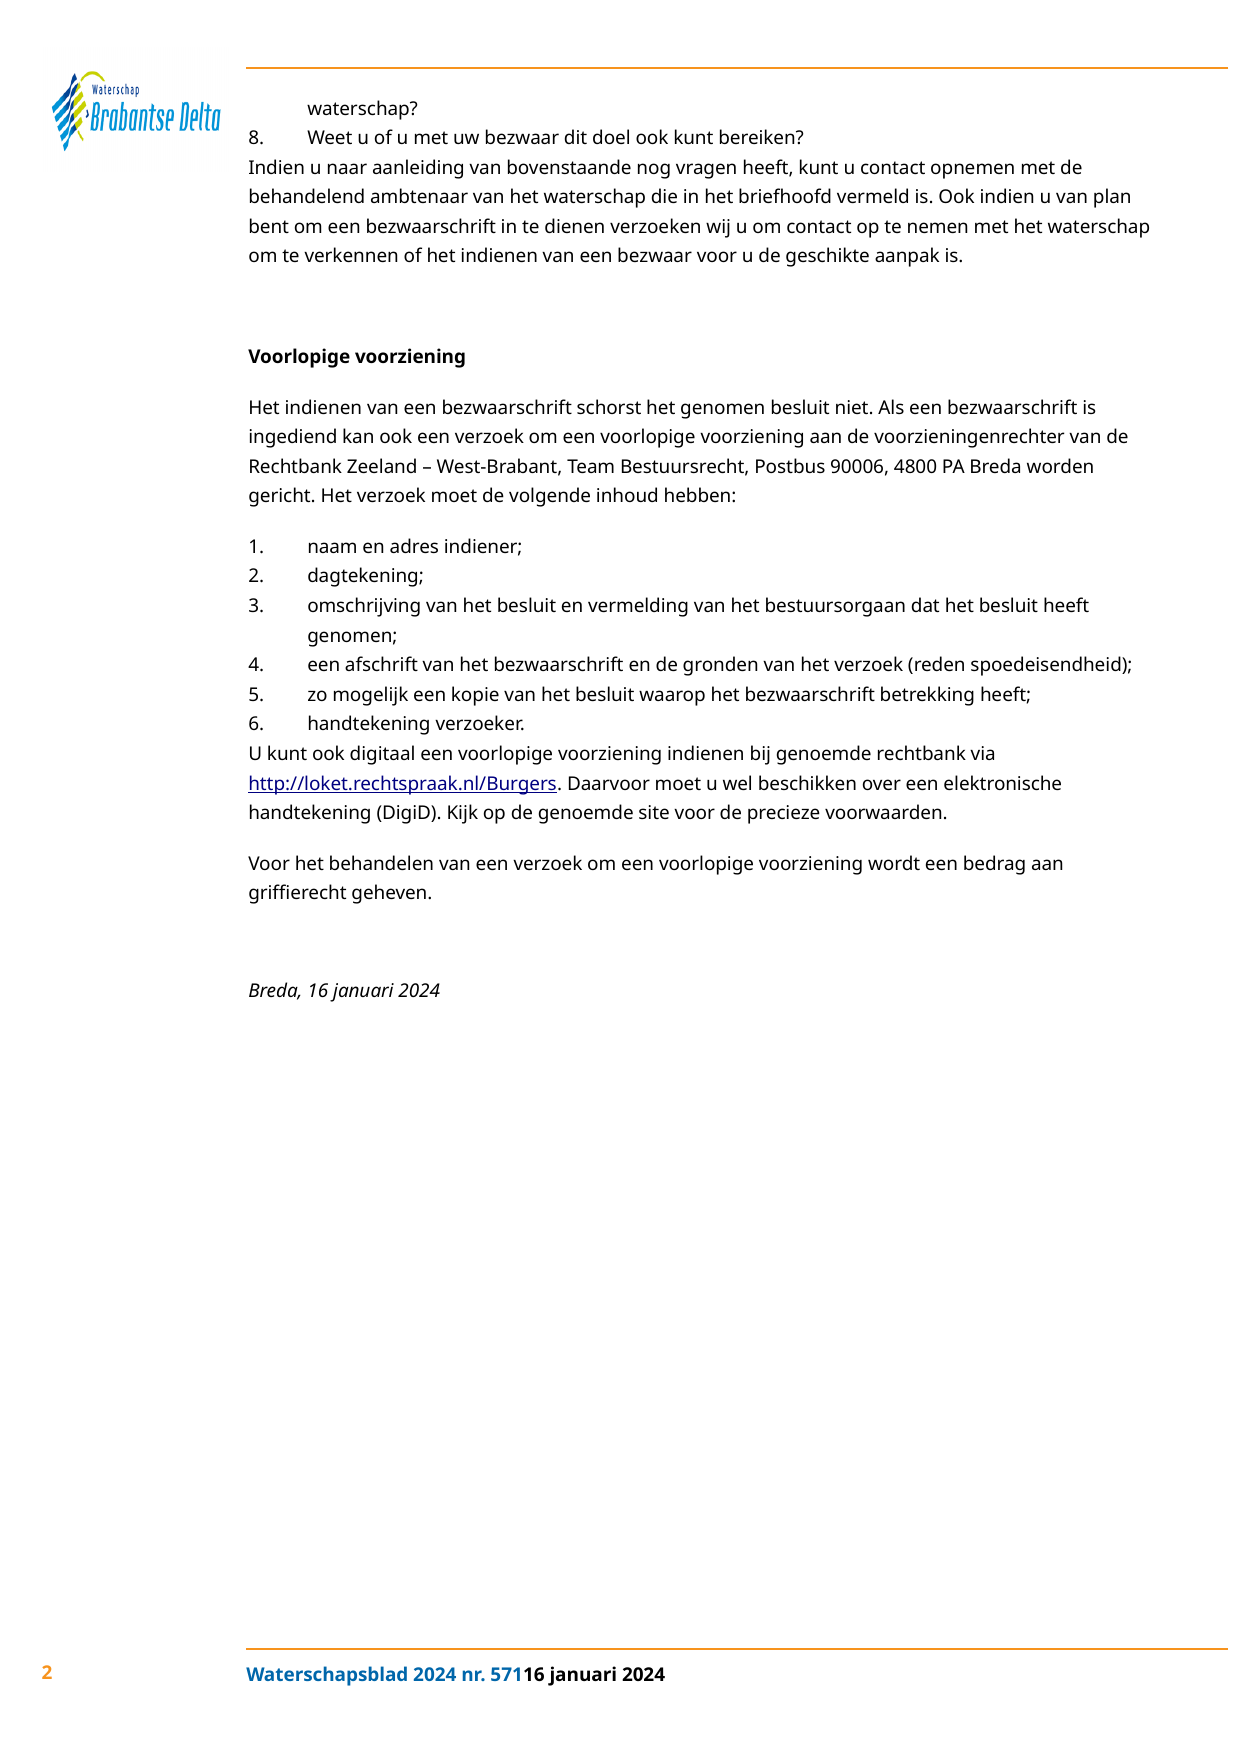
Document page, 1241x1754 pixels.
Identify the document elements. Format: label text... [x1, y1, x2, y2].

text U kunt ook digitaal een voorlopige voorziening indienen bij genoemde rechtbank via http://loket.rechtspraak.nl/Burgers. Daarvoor moet u wel beschikken over een elektronische handtekening (DigiD). Kijk op de genoemde site voor de precieze voorwaarden. [248, 740, 1152, 825]
list een afschrift van het bezwaarschrift en de gronden van het verzoek (reden spoedeisendheid); [248, 651, 1152, 677]
list naam en adres indiener; [248, 533, 1152, 559]
list omschrijving van het besluit en vermelding van het bestuursorgaan dat het besluit heeft genomen; [248, 592, 1152, 648]
picture [41, 47, 231, 172]
text Voorlopige voorziening [248, 343, 1152, 369]
list handtekening verzoeker. [248, 711, 1152, 736]
list waterschap? [248, 95, 1152, 121]
list dagtekening; [248, 563, 1152, 588]
text Het indienen van een bezwaarschrift schorst het genomen besluit niet. Als een bezwaarschrift is ingediend kan ook een verzoek om een voorlopige voorziening aan de voorzieningenrechter van de Rechtbank Zeeland – West-Brabant, Team Bestuursrecht, Postbus 90006, 4800 PA Breda worden gericht. Het verzoek moet de volgende inhoud hebben: [248, 394, 1152, 508]
text Breda, 16 januari 2024 [248, 978, 1152, 1003]
text Voor het behandelen van een verzoek om een voorlopige voorziening wordt een bedrag aan griffierecht geheven. [248, 850, 1152, 905]
list zo mogelijk een kopie van het besluit waarop het bezwaarschrift betrekking heeft; [248, 681, 1152, 707]
list Weet u of u met uw bezwaar dit doel ook kunt bereiken? [248, 124, 1152, 150]
text Indien u naar aanleiding van bovenstaande nog vragen heeft, kunt u contact opnemen met de behandelend ambtenaar van het waterschap die in het briefhoofd vermeld is. Ook indien u van plan bent om een bezwaarschrift in te dienen verzoeken wij u om contact op te nemen met het waterschap om te verkennen of het indienen van een bezwaar voor u de geschikte aanpak is. [248, 154, 1152, 268]
